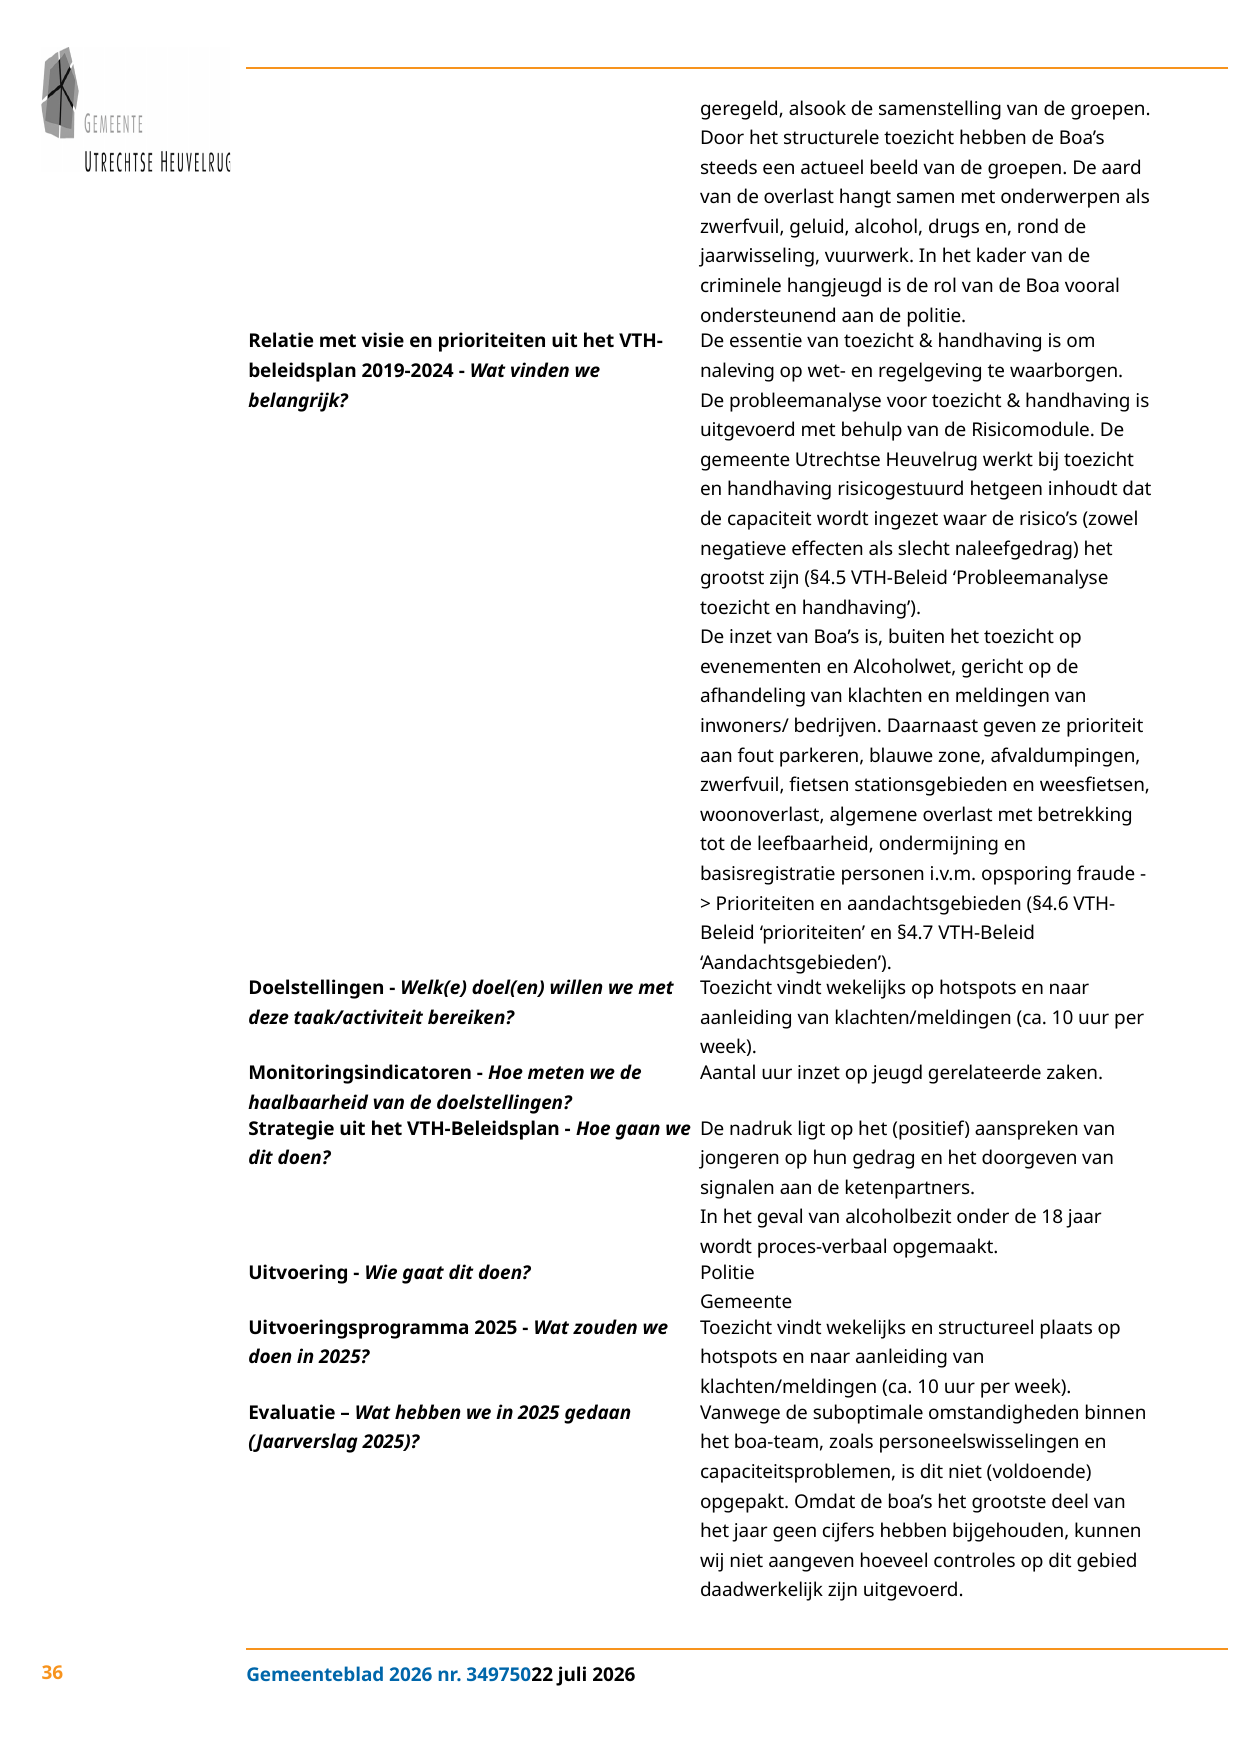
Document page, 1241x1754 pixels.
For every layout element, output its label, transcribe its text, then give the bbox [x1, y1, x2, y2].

table_cell Uitvoering - Wie gaat dit doen? [248, 1259, 700, 1314]
table_cell Aantal uur inzet op jeugd gerelateerde zaken. [700, 1060, 1152, 1115]
table_cell Doelstellingen - Welk(e) doel(en) willen we met deze taak/activiteit bereiken? [248, 975, 700, 1059]
table_cell Monitoringsindicatoren - Hoe meten we de haalbaarheid van de doelstellingen? [248, 1060, 700, 1115]
table_cell geregeld, alsook de samenstelling van de groepen. Door het structurele toezicht hebben de Boa’s steeds een actueel beeld van de groepen. De aard van de overlast hangt samen met onderwerpen als zwerfvuil, geluid, alcohol, drugs en, rond de jaarwisseling, vuurwerk. In het kader van de criminele hangjeugd is de rol van de Boa vooral ondersteunend aan de politie. [700, 95, 1152, 328]
table_cell Strategie uit het VTH-Beleidsplan - Hoe gaan we dit doen? [248, 1115, 700, 1259]
table_cell [248, 95, 700, 328]
table_cell Politie Gemeente [700, 1259, 1152, 1314]
table_cell Toezicht vindt wekelijks op hotspots en naar aanleiding van klachten/meldingen (ca. 10 uur per week). [700, 975, 1152, 1059]
table_cell De nadruk ligt op het (positief) aanspreken van jongeren op hun gedrag en het doorgeven van signalen aan de ketenpartners. In het geval van alcoholbezit onder de 18 jaar wordt proces-verbaal opgemaakt. [700, 1115, 1152, 1259]
picture [41, 47, 231, 172]
table_cell Evaluatie – Wat hebben we in 2025 gedaan (Jaarverslag 2025)? [248, 1399, 700, 1602]
table_cell De essentie van toezicht & handhaving is om naleving op wet- en regelgeving te waarborgen. De probleemanalyse voor toezicht & handhaving is uitgevoerd met behulp van de Risicomodule. De gemeente Utrechtse Heuvelrug werkt bij toezicht en handhaving risicogestuurd hetgeen inhoudt dat de capaciteit wordt ingezet waar de risico’s (zowel negatieve effecten als slecht naleefgedrag) het grootst zijn (§4.5 VTH-Beleid ‘Probleemanalyse toezicht en handhaving’). De inzet van Boa’s is, buiten het toezicht op evenementen en Alcoholwet, gericht op de afhandeling van klachten en meldingen van inwoners/ bedrijven. Daarnaast geven ze prioriteit aan fout parkeren, blauwe zone, afvaldumpingen, zwerfvuil, fietsen stationsgebieden en weesfietsen, woonoverlast, algemene overlast met betrekking tot de leefbaarheid, ondermijning en basisregistratie personen i.v.m. opsporing fraude -> Prioriteiten en aandachtsgebieden (§4.6 VTH-Beleid ‘prioriteiten’ en §4.7 VTH-Beleid ‘Aandachtsgebieden’). [700, 328, 1152, 974]
table_cell Vanwege de suboptimale omstandigheden binnen het boa-team, zoals personeelswisselingen en capaciteitsproblemen, is dit niet (voldoende) opgepakt. Omdat de boa’s het grootste deel van het jaar geen cijfers hebben bijgehouden, kunnen wij niet aangeven hoeveel controles op dit gebied daadwerkelijk zijn uitgevoerd. [700, 1399, 1152, 1602]
table_cell Relatie met visie en prioriteiten uit het VTH-beleidsplan 2019-2024 - Wat vinden we belangrijk? [248, 328, 700, 974]
table_cell Uitvoeringsprogramma 2025 - Wat zouden we doen in 2025? [248, 1314, 700, 1399]
table_cell Toezicht vindt wekelijks en structureel plaats op hotspots en naar aanleiding van klachten/meldingen (ca. 10 uur per week). [700, 1314, 1152, 1399]
